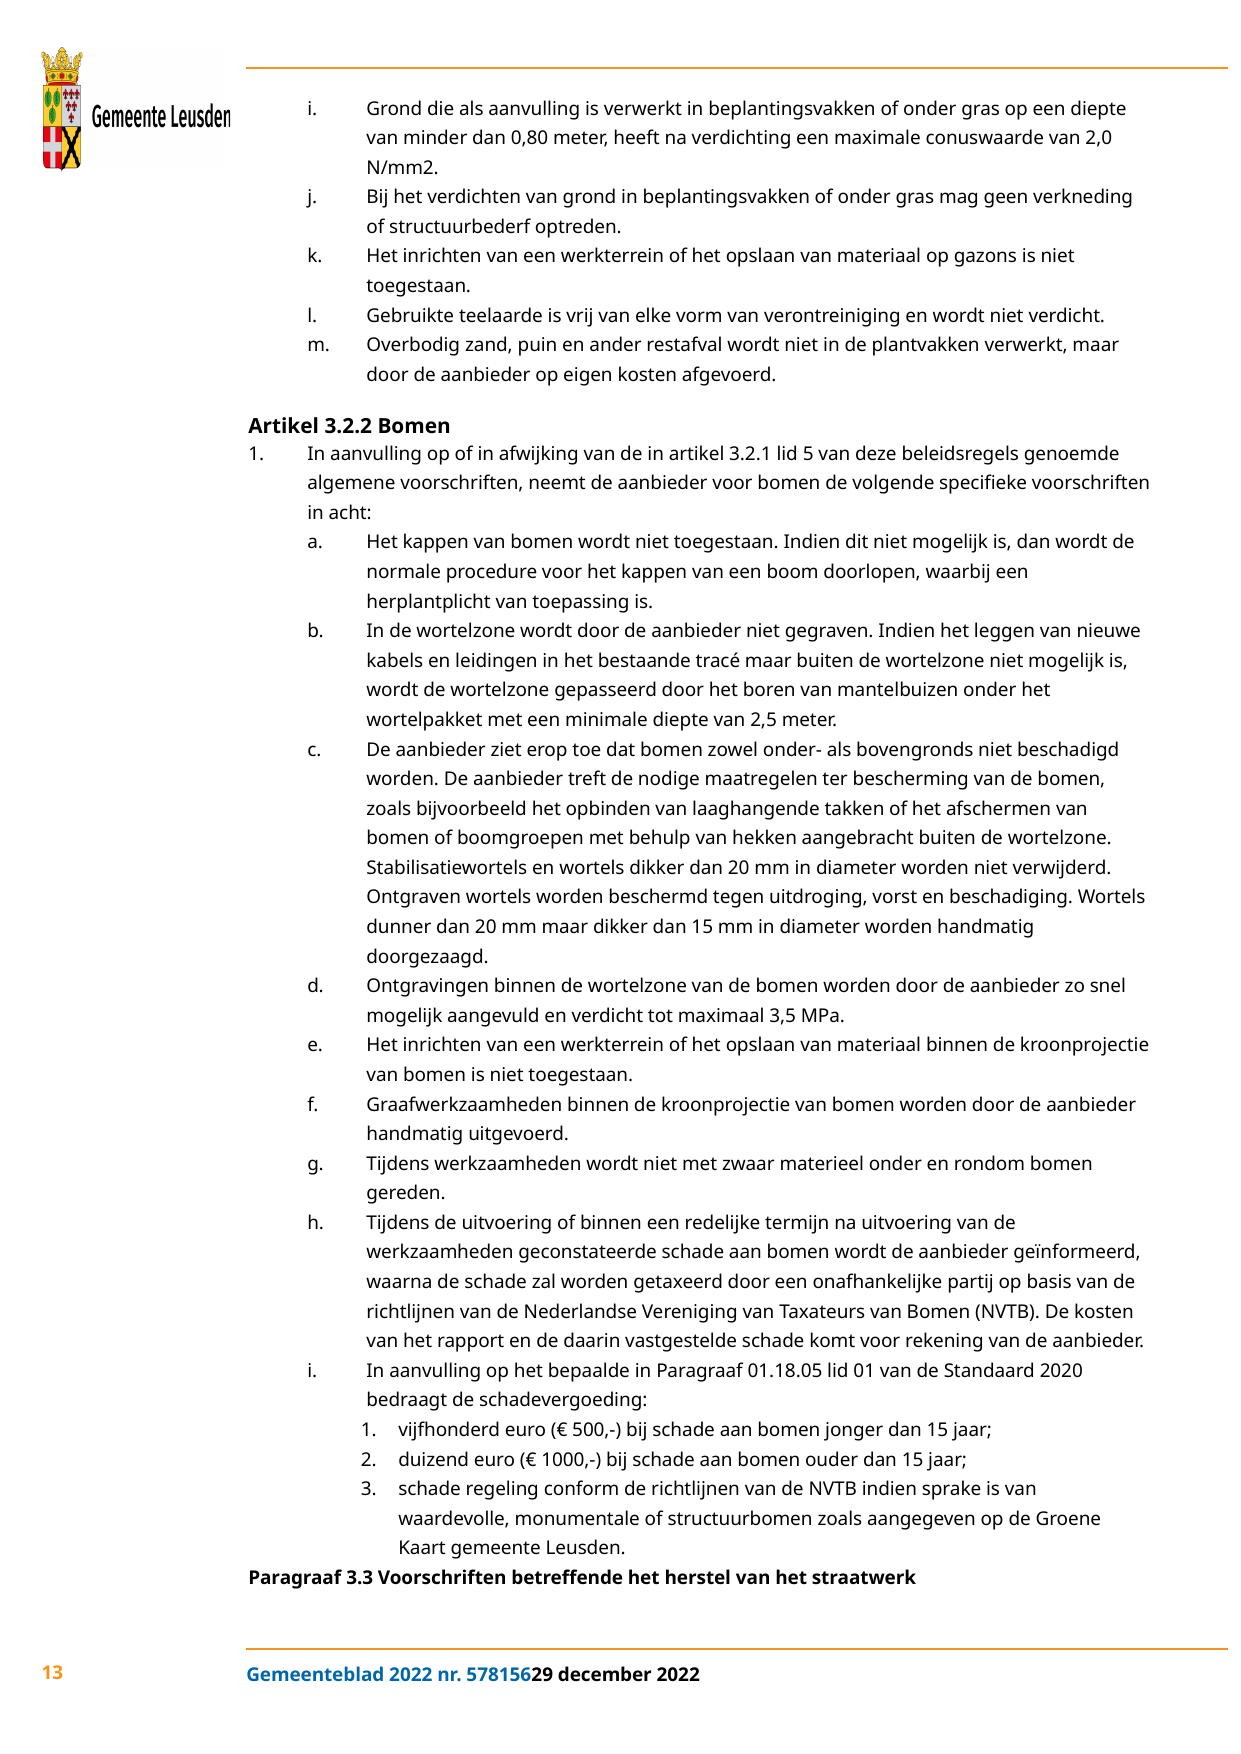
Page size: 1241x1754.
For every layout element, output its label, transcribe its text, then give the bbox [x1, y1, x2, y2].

picture [41, 47, 231, 172]
text Artikel 3.2.2 Bomen [248, 411, 1152, 440]
list Graafwerkzaamheden binnen de kroonprojectie van bomen worden door de aanbieder handmatig uitgevoerd. [307, 1091, 1152, 1146]
list duizend euro (€ 1000,-) bij schade aan bomen ouder dan 15 jaar; [361, 1446, 1152, 1471]
list Het kappen van bomen wordt niet toegestaan. Indien dit niet mogelijk is, dan wordt de normale procedure voor het kappen van een boom doorlopen, waarbij een herplantplicht van toepassing is. [307, 529, 1152, 613]
list Tijdens de uitvoering of binnen een redelijke termijn na uitvoering van de werkzaamheden geconstateerde schade aan bomen wordt de aanbieder geïnformeerd, waarna de schade zal worden getaxeerd door een onafhankelijke partij op basis van de richtlijnen van de Nederlandse Vereniging van Taxateurs van Bomen (NVTB). De kosten van het rapport en de daarin vastgestelde schade komt voor rekening van de aanbieder. [307, 1209, 1152, 1353]
list In aanvulling op of in afwijking van de in artikel 3.2.1 lid 5 van deze beleidsregels genoemde algemene voorschriften, neemt de aanbieder voor bomen de volgende specifieke voorschriften in acht: [248, 440, 1152, 525]
list De aanbieder ziet erop toe dat bomen zowel onder- als bovengronds niet beschadigd worden. De aanbieder treft de nodige maatregelen ter bescherming van de bomen, zoals bijvoorbeeld het opbinden van laaghangende takken of het afschermen van bomen of boomgroepen met behulp van hekken aangebracht buiten de wortelzone. Stabilisatiewortels en wortels dikker dan 20 mm in diameter worden niet verwijderd. Ontgraven wortels worden beschermd tegen uitdroging, vorst en beschadiging. Wortels dunner dan 20 mm maar dikker dan 15 mm in diameter worden handmatig doorgezaagd. [307, 736, 1152, 968]
list schade regeling conform de richtlijnen van de NVTB indien sprake is van waardevolle, monumentale of structuurbomen zoals aangegeven op de Groene Kaart gemeente Leusden. [361, 1475, 1152, 1560]
list Bij het verdichten van grond in beplantingsvakken of onder gras mag geen verkneding of structuurbederf optreden. [307, 183, 1152, 239]
list Overbodig zand, puin en ander restafval wordt niet in de plantvakken verwerkt, maar door de aanbieder op eigen kosten afgevoerd. [307, 331, 1152, 387]
list Tijdens werkzaamheden wordt niet met zwaar materieel onder en rondom bomen gereden. [307, 1150, 1152, 1205]
text Paragraaf 3.3 Voorschriften betreffende het herstel van het straatwerk [248, 1564, 1152, 1590]
list In de wortelzone wordt door de aanbieder niet gegraven. Indien het leggen van nieuwe kabels en leidingen in het bestaande tracé maar buiten de wortelzone niet mogelijk is, wordt de wortelzone gepasseerd door het boren van mantelbuizen onder het wortelpakket met een minimale diepte van 2,5 meter. [307, 617, 1152, 732]
list vijfhonderd euro (€ 500,-) bij schade aan bomen jonger dan 15 jaar; [361, 1416, 1152, 1442]
list Het inrichten van een werkterrein of het opslaan van materiaal op gazons is niet toegestaan. [307, 243, 1152, 298]
list Gebruikte teelaarde is vrij van elke vorm van verontreiniging en wordt niet verdicht. [307, 302, 1152, 328]
list Ontgravingen binnen de wortelzone van de bomen worden door de aanbieder zo snel mogelijk aangevuld en verdicht tot maximaal 3,5 MPa. [307, 972, 1152, 1028]
list Grond die als aanvulling is verwerkt in beplantingsvakken of onder gras op een diepte van minder dan 0,80 meter, heeft na verdichting een maximale conuswaarde van 2,0 N/mm2. [307, 95, 1152, 180]
list In aanvulling op het bepaalde in Paragraaf 01.18.05 lid 01 van de Standaard 2020 bedraagt de schadevergoeding: [307, 1357, 1152, 1412]
list Het inrichten van een werkterrein of het opslaan van materiaal binnen de kroonprojectie van bomen is niet toegestaan. [307, 1032, 1152, 1087]
